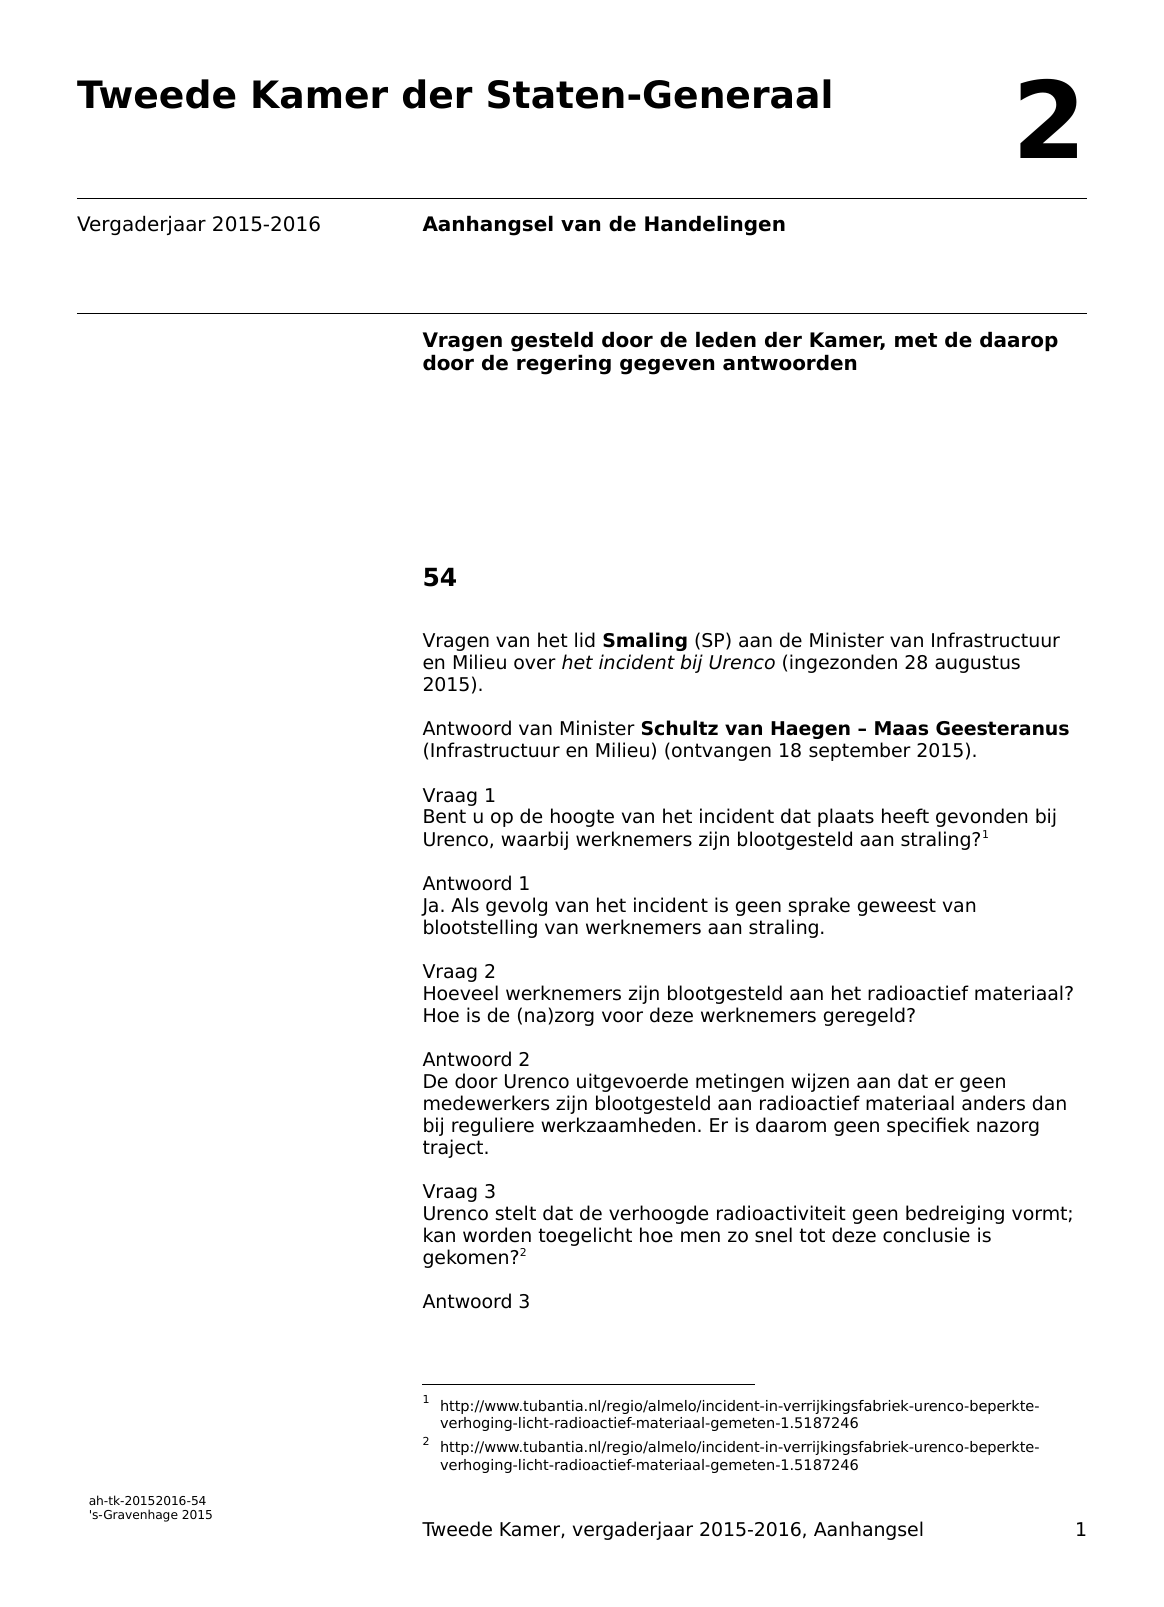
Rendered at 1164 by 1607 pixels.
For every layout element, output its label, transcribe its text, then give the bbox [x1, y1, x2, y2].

text Ja. Als gevolg van het incident is geen sprake geweest van blootstelling van werknemers aan straling. [422, 894, 1087, 938]
text Vraag 1 [422, 784, 1087, 806]
table_header 2 [886, 59, 1087, 198]
text ah-tk-20152016-54 [88, 1494, 323, 1508]
text Vraag 3 [422, 1181, 1087, 1203]
table_cell [77, 314, 422, 375]
text Urenco stelt dat de verhoogde radioactiviteit geen bedreiging vormt; kan worden toegelicht hoe men zo snel tot deze conclusie is gekomen? [422, 1203, 1087, 1269]
text Hoeveel werknemers zijn blootgesteld aan het radioactief materiaal? Hoe is de (na)zorg voor deze werknemers geregeld? [422, 983, 1087, 1027]
text Antwoord 2 [422, 1049, 1087, 1071]
table_cell Vragen gesteld door de leden der Kamer, met de daarop door de regering gegeven antwoorden [422, 314, 1087, 375]
text Vraag 2 [422, 961, 1087, 983]
text De door Urenco uitgevoerde metingen wijzen aan dat er geen medewerkers zijn blootgesteld aan radioactief materiaal anders dan bij reguliere werkzaamheden. Er is daarom geen specifiek nazorg traject. [422, 1071, 1087, 1159]
text Antwoord 3 [422, 1291, 1087, 1313]
text Vragen van het lid Smaling (SP) aan de Minister van Infrastructuur en Milieu over het incident bij Urenco (ingezonden 28 augustus 2015). [422, 630, 1087, 696]
text Antwoord 1 [422, 873, 1087, 894]
text Antwoord van Minister Schultz van Haegen – Maas Geesteranus (Infrastructuur en Milieu) (ontvangen 18 september 2015). [422, 718, 1087, 762]
table_header Tweede Kamer der Staten-Generaal [77, 59, 886, 198]
table_cell Aanhangsel van de Handelingen [422, 199, 1087, 313]
text Bent u op de hoogte van het incident dat plaats heeft gevonden bij Urenco, waarbij werknemers zijn blootgesteld aan straling? [422, 806, 1087, 850]
text 54 [422, 563, 1087, 592]
table_cell Vergaderjaar 2015-2016 [77, 199, 422, 313]
text http://www.tubantia.nl/regio/almelo/incident-in-verrijkingsfabriek-urenco-beperkte-verhoging-licht-radioactief-materiaal-gemeten-1.5187246 [422, 1435, 1087, 1474]
text http://www.tubantia.nl/regio/almelo/incident-in-verrijkingsfabriek-urenco-beperkte-verhoging-licht-radioactief-materiaal-gemeten-1.5187246 [422, 1393, 1087, 1432]
text 's-Gravenhage 2015 [88, 1508, 323, 1522]
